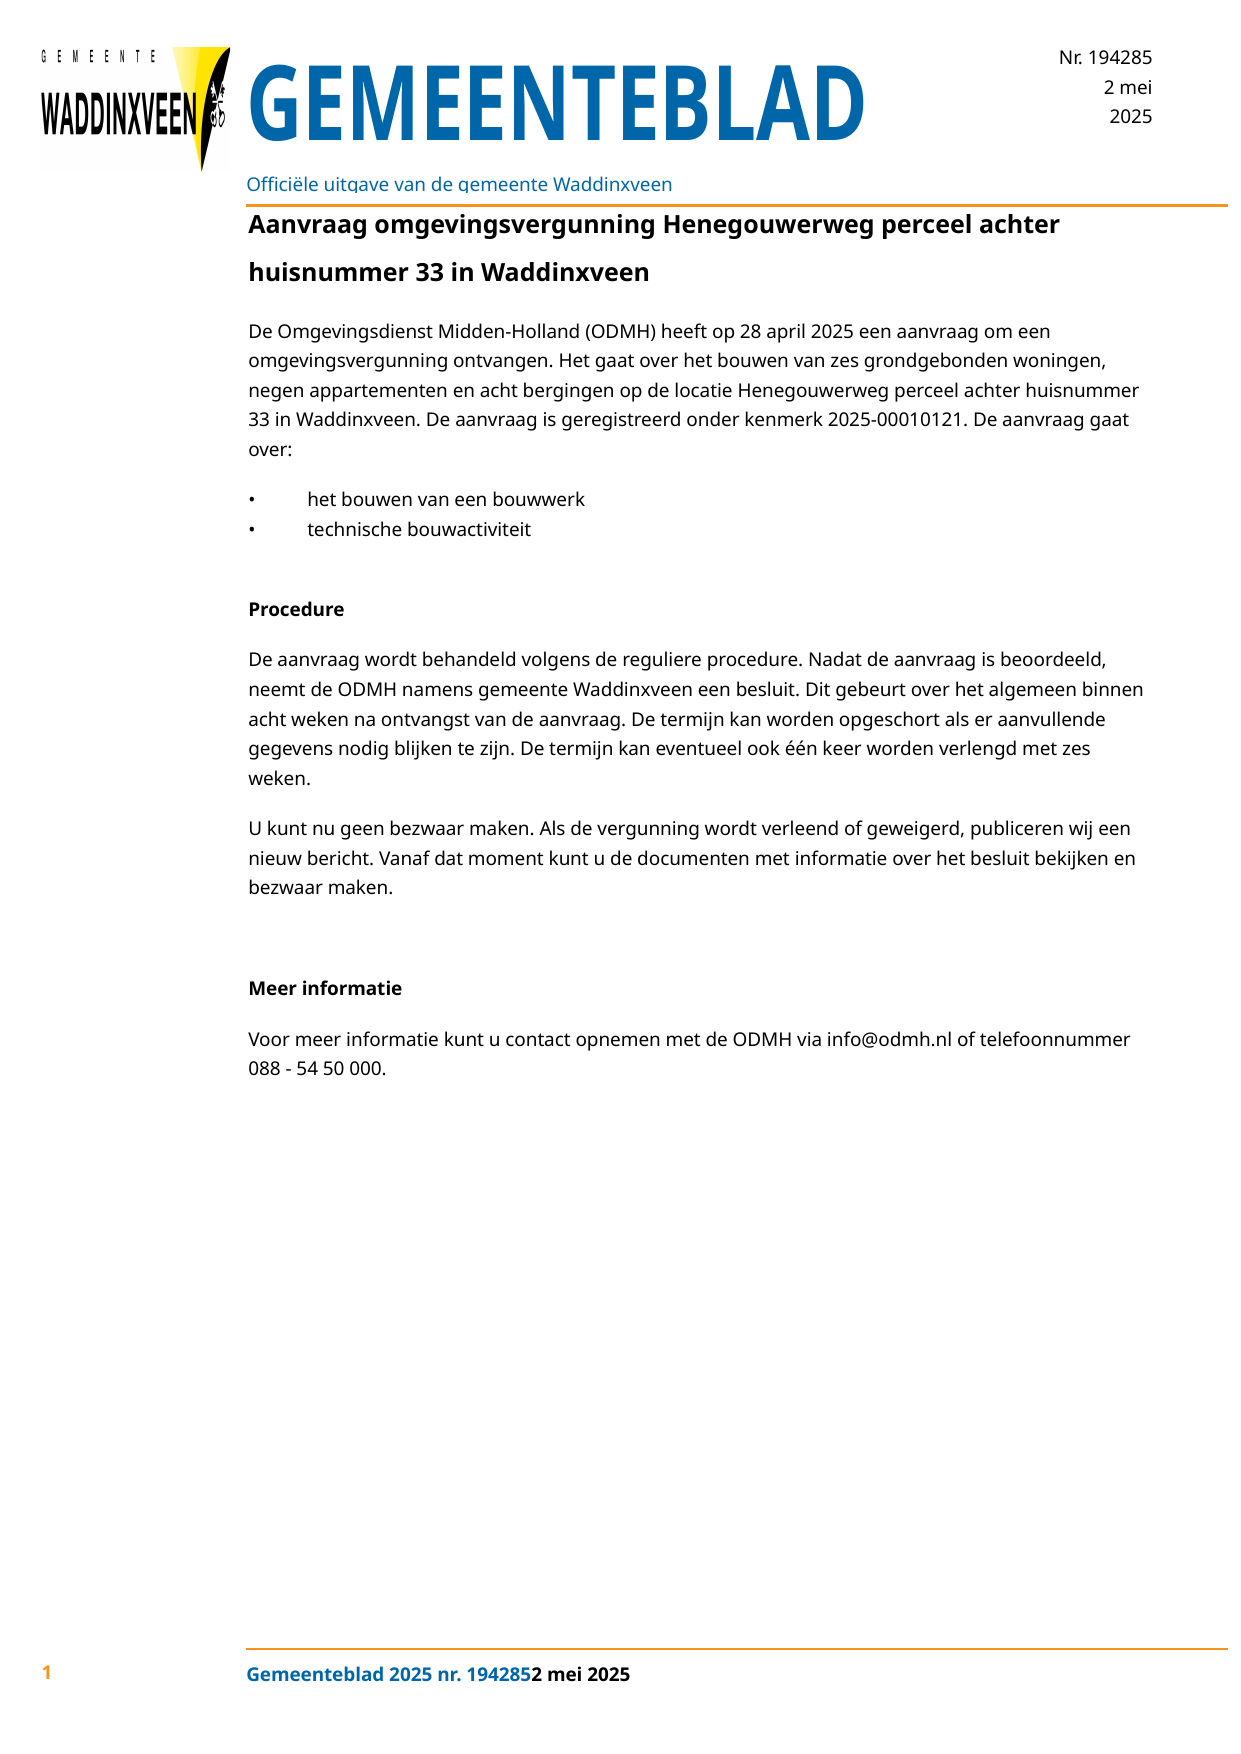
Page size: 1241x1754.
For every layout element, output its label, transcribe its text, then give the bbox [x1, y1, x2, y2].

text Voor meer informatie kunt u contact opnemen met de ODMH via info@odmh.nl of telefoonnummer 088 - 54 50 000. [248, 1026, 1152, 1081]
text De aanvraag wordt behandeld volgens de reguliere procedure. Nadat de aanvraag is beoordeeld, neemt de ODMH namens gemeente Waddinxveen een besluit. Dit gebeurt over het algemeen binnen acht weken na ontvangst van de aanvraag. De termijn kan worden opgeschort als er aanvullende gegevens nodig blijken te zijn. De termijn kan eventueel ook één keer worden verlengd met zes weken. [248, 647, 1152, 791]
text Aanvraag omgevingsvergunning Henegouwerweg perceel achter huisnummer 33 in Waddinxveen [248, 207, 1152, 288]
text Meer informatie [248, 975, 1152, 1001]
picture [41, 47, 231, 172]
list het bouwen van een bouwwerk [248, 487, 1152, 512]
list technische bouwactiviteit [248, 516, 1152, 542]
text Procedure [248, 596, 1152, 622]
text U kunt nu geen bezwaar maken. Als de vergunning wordt verleend of geweigerd, publiceren wij een nieuw bericht. Vanaf dat moment kunt u de documenten met informatie over het besluit bekijken en bezwaar maken. [248, 815, 1152, 900]
text De Omgevingsdienst Midden-Holland (ODMH) heeft op 28 april 2025 een aanvraag om een omgevingsvergunning ontvangen. Het gaat over het bouwen van zes grondgebonden woningen, negen appartementen en acht bergingen op de locatie Henegouwerweg perceel achter huisnummer 33 in Waddinxveen. De aanvraag is geregistreerd onder kenmerk 2025-00010121. De aanvraag gaat over: [248, 318, 1152, 462]
